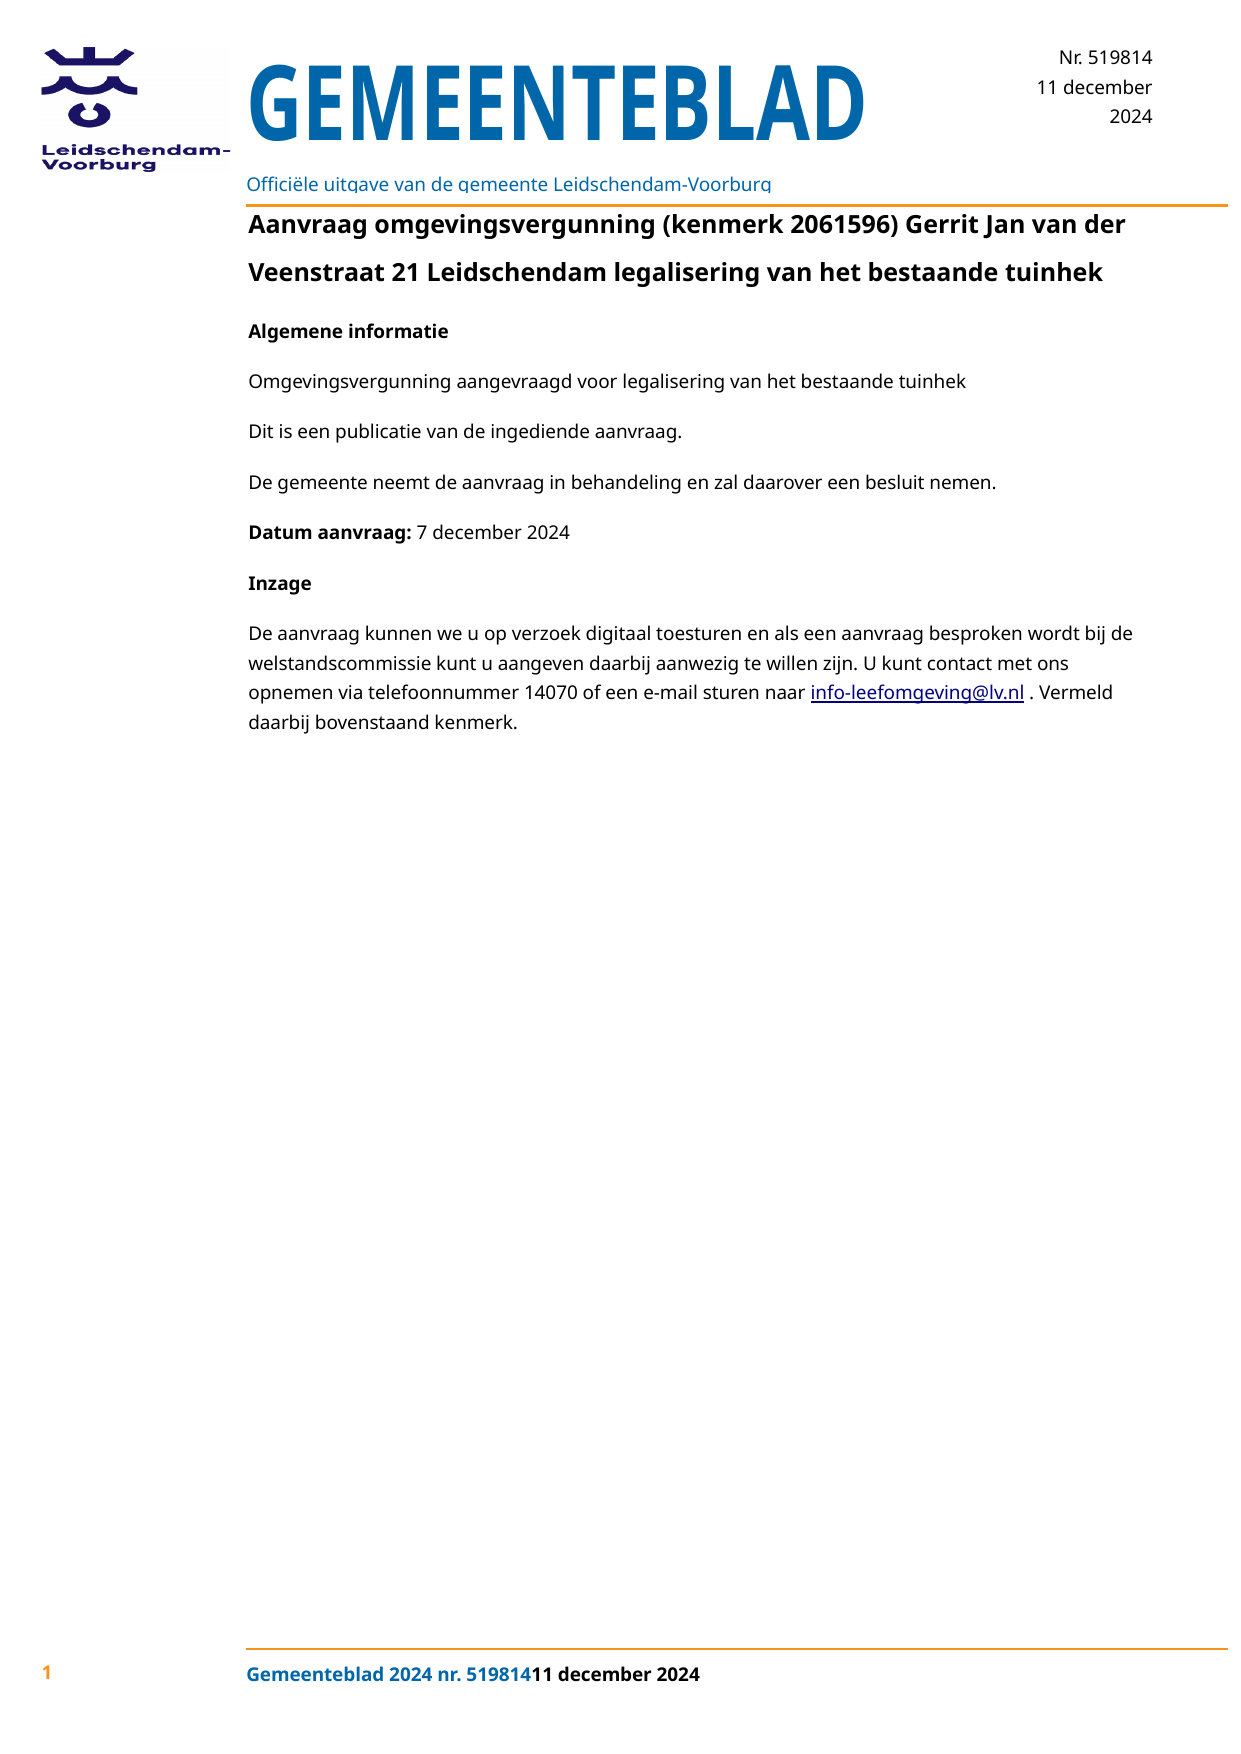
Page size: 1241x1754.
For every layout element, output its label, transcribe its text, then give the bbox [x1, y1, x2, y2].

picture [41, 47, 231, 172]
text Omgevingsvergunning aangevraagd voor legalisering van het bestaande tuinhek [248, 368, 1152, 394]
text Aanvraag omgevingsvergunning (kenmerk 2061596) Gerrit Jan van der Veenstraat 21 Leidschendam legalisering van het bestaande tuinhek [248, 207, 1152, 288]
text De aanvraag kunnen we u op verzoek digitaal toesturen en als een aanvraag besproken wordt bij de welstandscommissie kunt u aangeven daarbij aanwezig te willen zijn. U kunt contact met ons opnemen via telefoonnummer 14070 of een e-mail sturen naar info-leefomgeving@lv.nl . Vermeld daarbij bovenstaand kenmerk. [248, 620, 1152, 735]
text Algemene informatie [248, 318, 1152, 344]
text Datum aanvraag: 7 december 2024 [248, 519, 1152, 545]
text Inzage [248, 570, 1152, 596]
text Dit is een publicatie van de ingediende aanvraag. [248, 419, 1152, 444]
text De gemeente neemt de aanvraag in behandeling en zal daarover een besluit nemen. [248, 469, 1152, 495]
